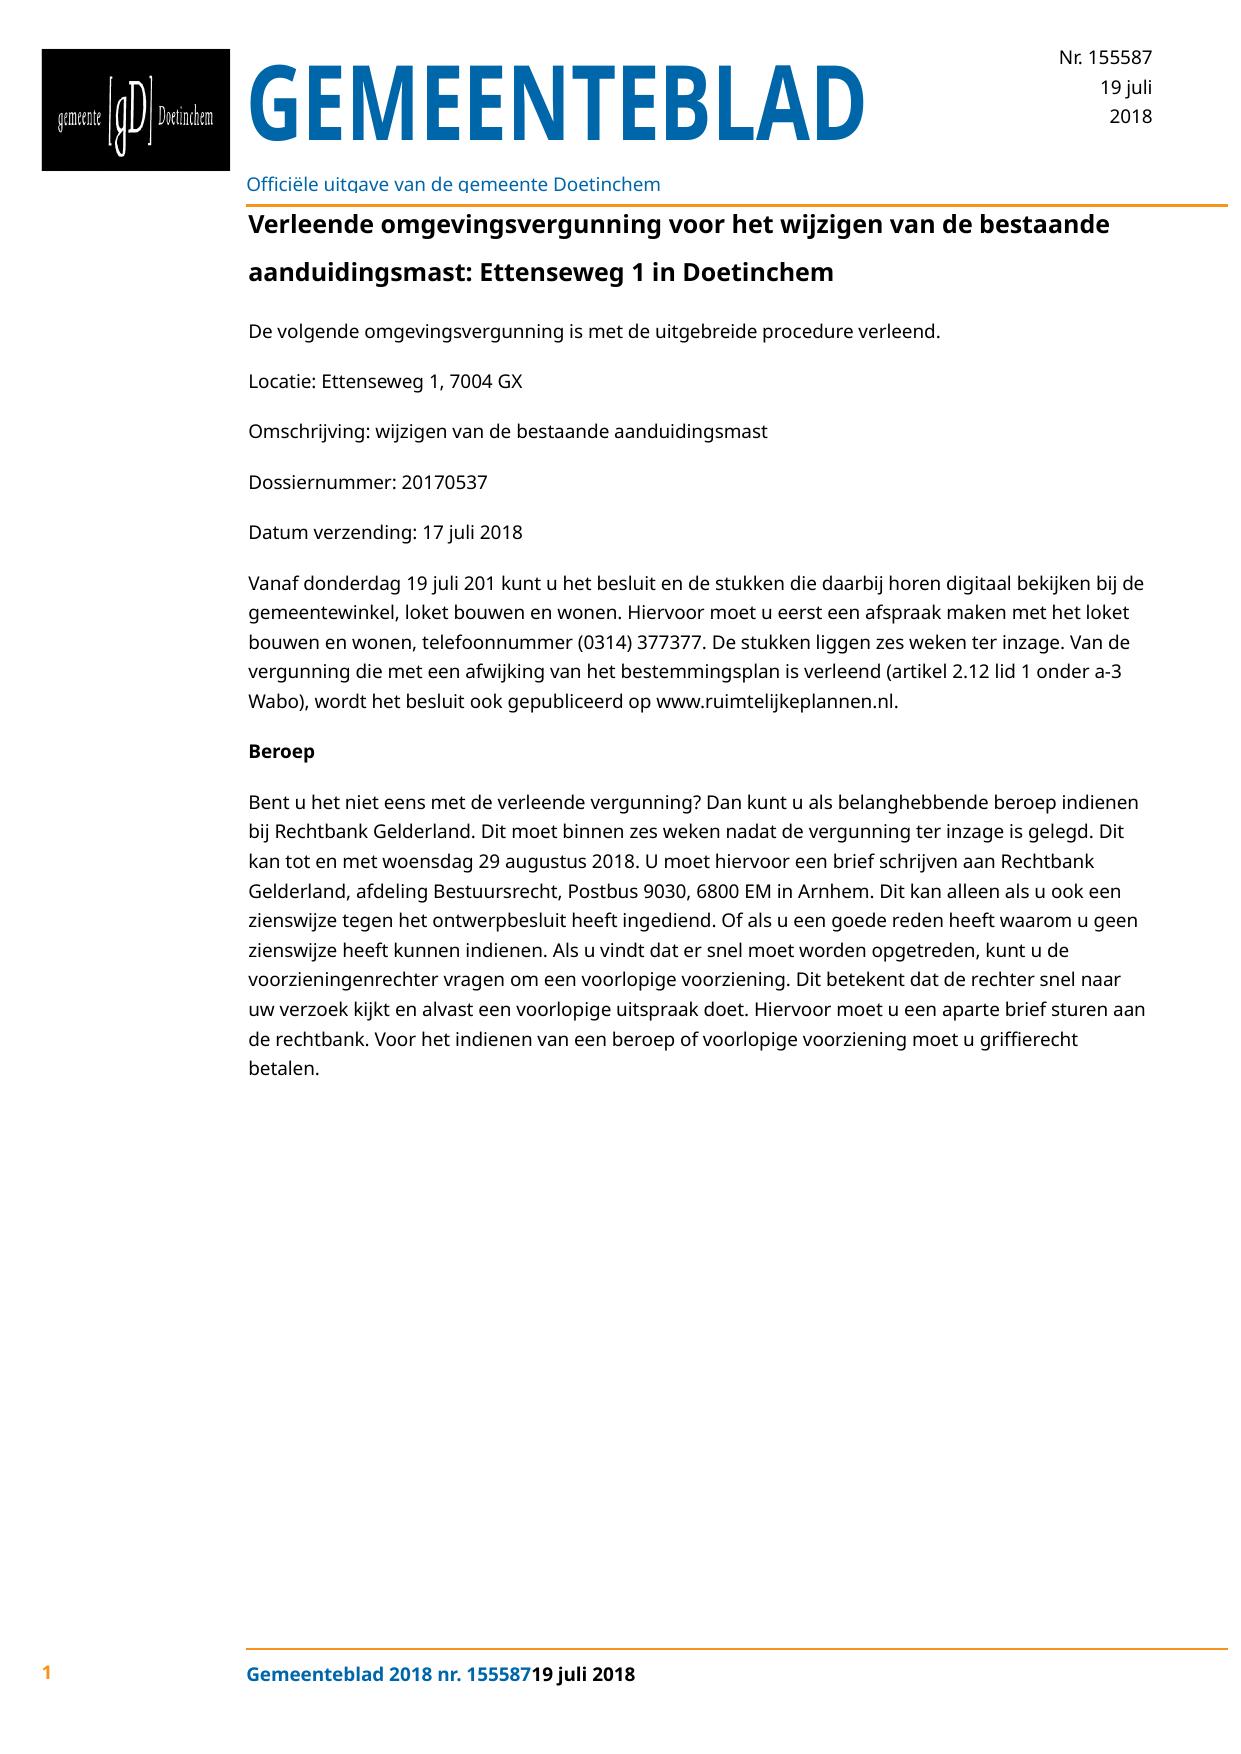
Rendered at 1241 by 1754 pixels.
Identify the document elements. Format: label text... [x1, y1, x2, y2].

picture [41, 47, 231, 172]
text Locatie: Ettenseweg 1, 7004 GX [248, 368, 1152, 394]
text Beroep [248, 739, 1152, 764]
text Verleende omgevingsvergunning voor het wijzigen van de bestaande aanduidingsmast: Ettenseweg 1 in Doetinchem [248, 207, 1152, 288]
text Vanaf donderdag 19 juli 201 kunt u het besluit en de stukken die daarbij horen digitaal bekijken bij de gemeentewinkel, loket bouwen en wonen. Hiervoor moet u eerst een afspraak maken met het loket bouwen en wonen, telefoonnummer (0314) 377377. De stukken liggen zes weken ter inzage. Van de vergunning die met een afwijking van het bestemmingsplan is verleend (artikel 2.12 lid 1 onder a-3 Wabo), wordt het besluit ook gepubliceerd op www.ruimtelijkeplannen.nl. [248, 570, 1152, 714]
text Datum verzending: 17 juli 2018 [248, 519, 1152, 545]
text Bent u het niet eens met de verleende vergunning? Dan kunt u als belanghebbende beroep indienen bij Rechtbank Gelderland. Dit moet binnen zes weken nadat de vergunning ter inzage is gelegd. Dit kan tot en met woensdag 29 augustus 2018. U moet hiervoor een brief schrijven aan Rechtbank Gelderland, afdeling Bestuursrecht, Postbus 9030, 6800 EM in Arnhem. Dit kan alleen als u ook een zienswijze tegen het ontwerpbesluit heeft ingediend. Of als u een goede reden heeft waarom u geen zienswijze heeft kunnen indienen. Als u vindt dat er snel moet worden opgetreden, kunt u de voorzieningenrechter vragen om een voorlopige voorziening. Dit betekent dat de rechter snel naar uw verzoek kijkt en alvast een voorlopige uitspraak doet. Hiervoor moet u een aparte brief sturen aan de rechtbank. Voor het indienen van een beroep of voorlopige voorziening moet u griffierecht betalen. [248, 789, 1152, 1081]
text Dossiernummer: 20170537 [248, 469, 1152, 495]
text Omschrijving: wijzigen van de bestaande aanduidingsmast [248, 419, 1152, 444]
text De volgende omgevingsvergunning is met de uitgebreide procedure verleend. [248, 318, 1152, 344]
